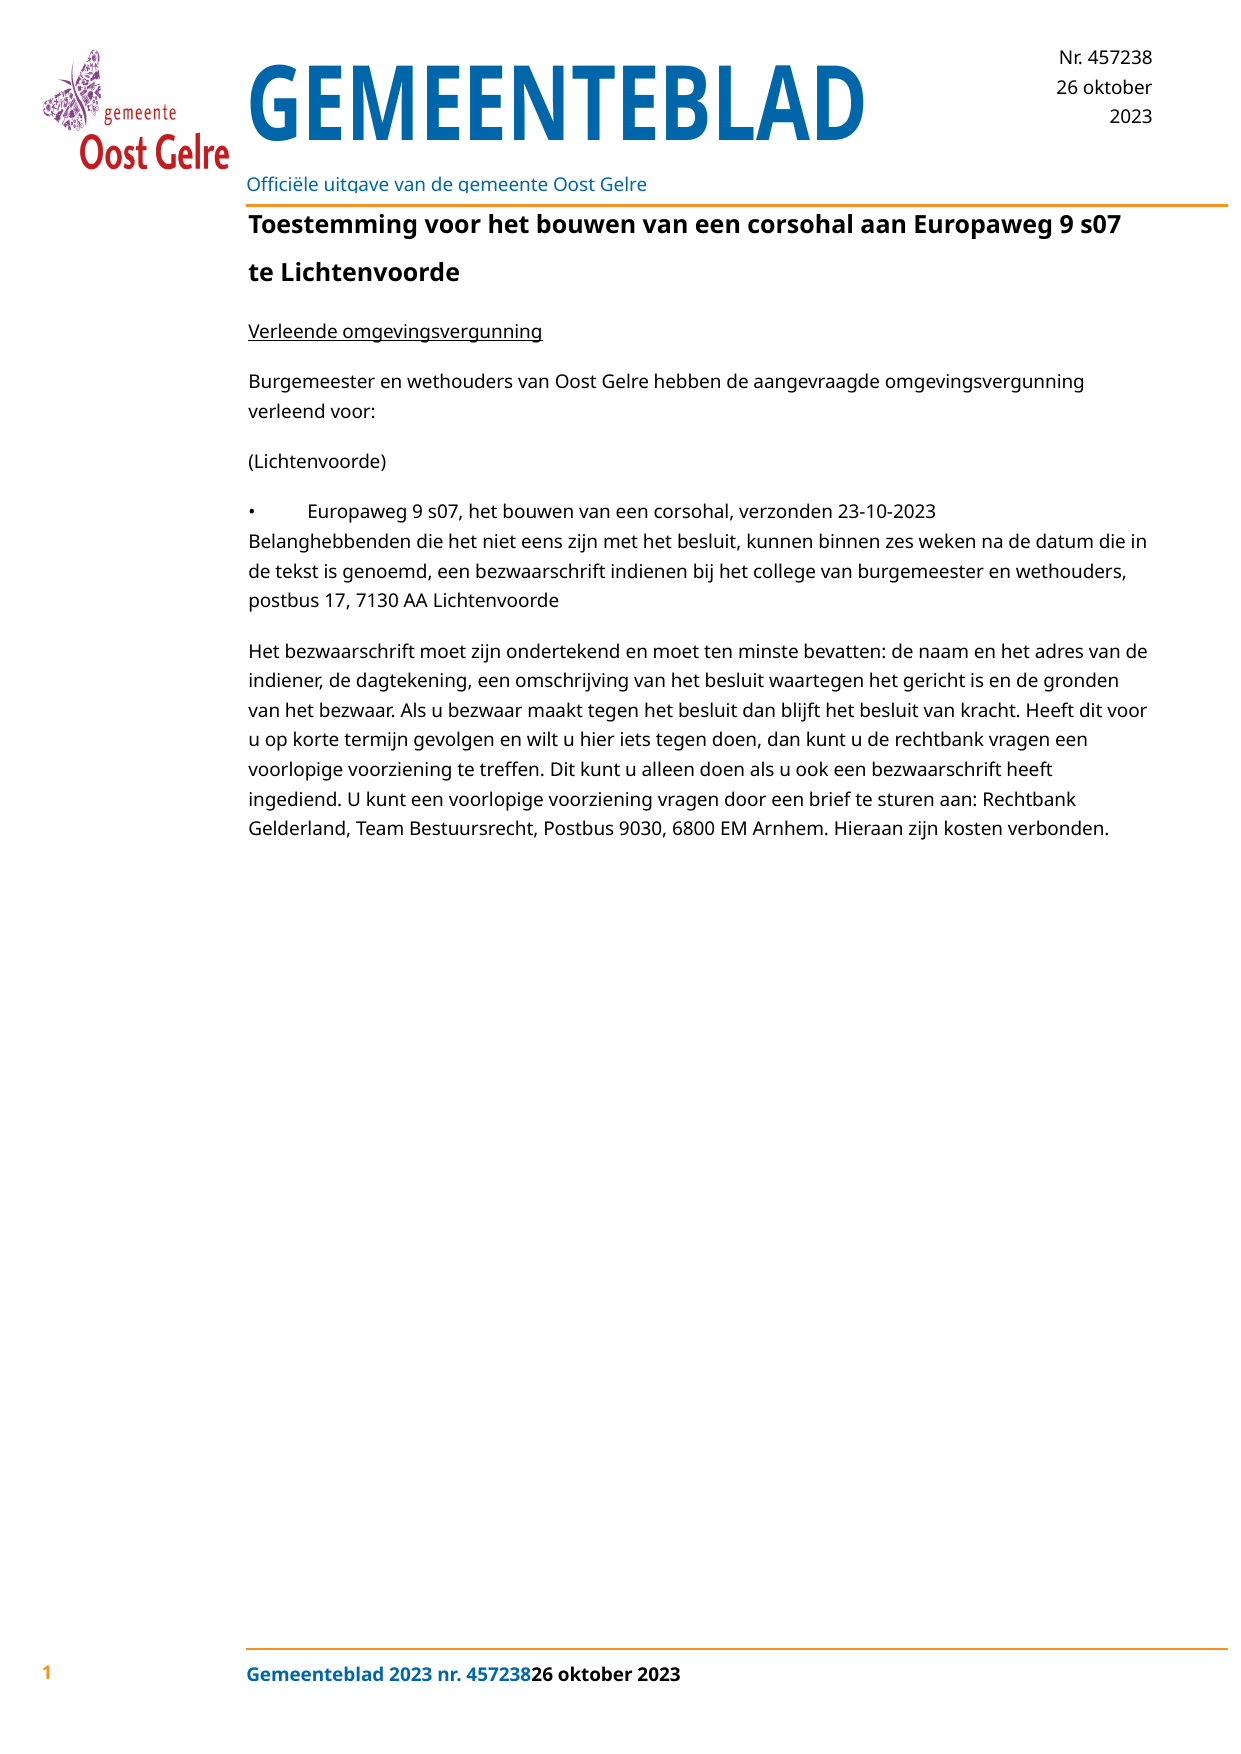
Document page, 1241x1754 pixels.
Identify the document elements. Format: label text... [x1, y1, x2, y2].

list Europaweg 9 s07, het bouwen van een corsohal, verzonden 23-10-2023 [248, 499, 1152, 524]
picture [41, 47, 231, 172]
text Belanghebbenden die het niet eens zijn met het besluit, kunnen binnen zes weken na de datum die in de tekst is genoemd, een bezwaarschrift indienen bij het college van burgemeester en wethouders, postbus 17, 7130 AA Lichtenvoorde [248, 528, 1152, 613]
text (Lichtenvoorde) [248, 448, 1152, 474]
text Het bezwaarschrift moet zijn ondertekend en moet ten minste bevatten: de naam en het adres van de indiener, de dagtekening, een omschrijving van het besluit waartegen het gericht is en de gronden van het bezwaar. Als u bezwaar maakt tegen het besluit dan blijft het besluit van kracht. Heeft dit voor u op korte termijn gevolgen en wilt u hier iets tegen doen, dan kunt u de rechtbank vragen een voorlopige voorziening te treffen. Dit kunt u alleen doen als u ook een bezwaarschrift heeft ingediend. U kunt een voorlopige voorziening vragen door een brief te sturen aan: Rechtbank Gelderland, Team Bestuursrecht, Postbus 9030, 6800 EM Arnhem. Hieraan zijn kosten verbonden. [248, 638, 1152, 841]
text Burgemeester en wethouders van Oost Gelre hebben de aangevraagde omgevingsvergunning verleend voor: [248, 368, 1152, 424]
text Verleende omgevingsvergunning [248, 318, 1152, 344]
text Toestemming voor het bouwen van een corsohal aan Europaweg 9 s07 te Lichtenvoorde [248, 207, 1152, 288]
